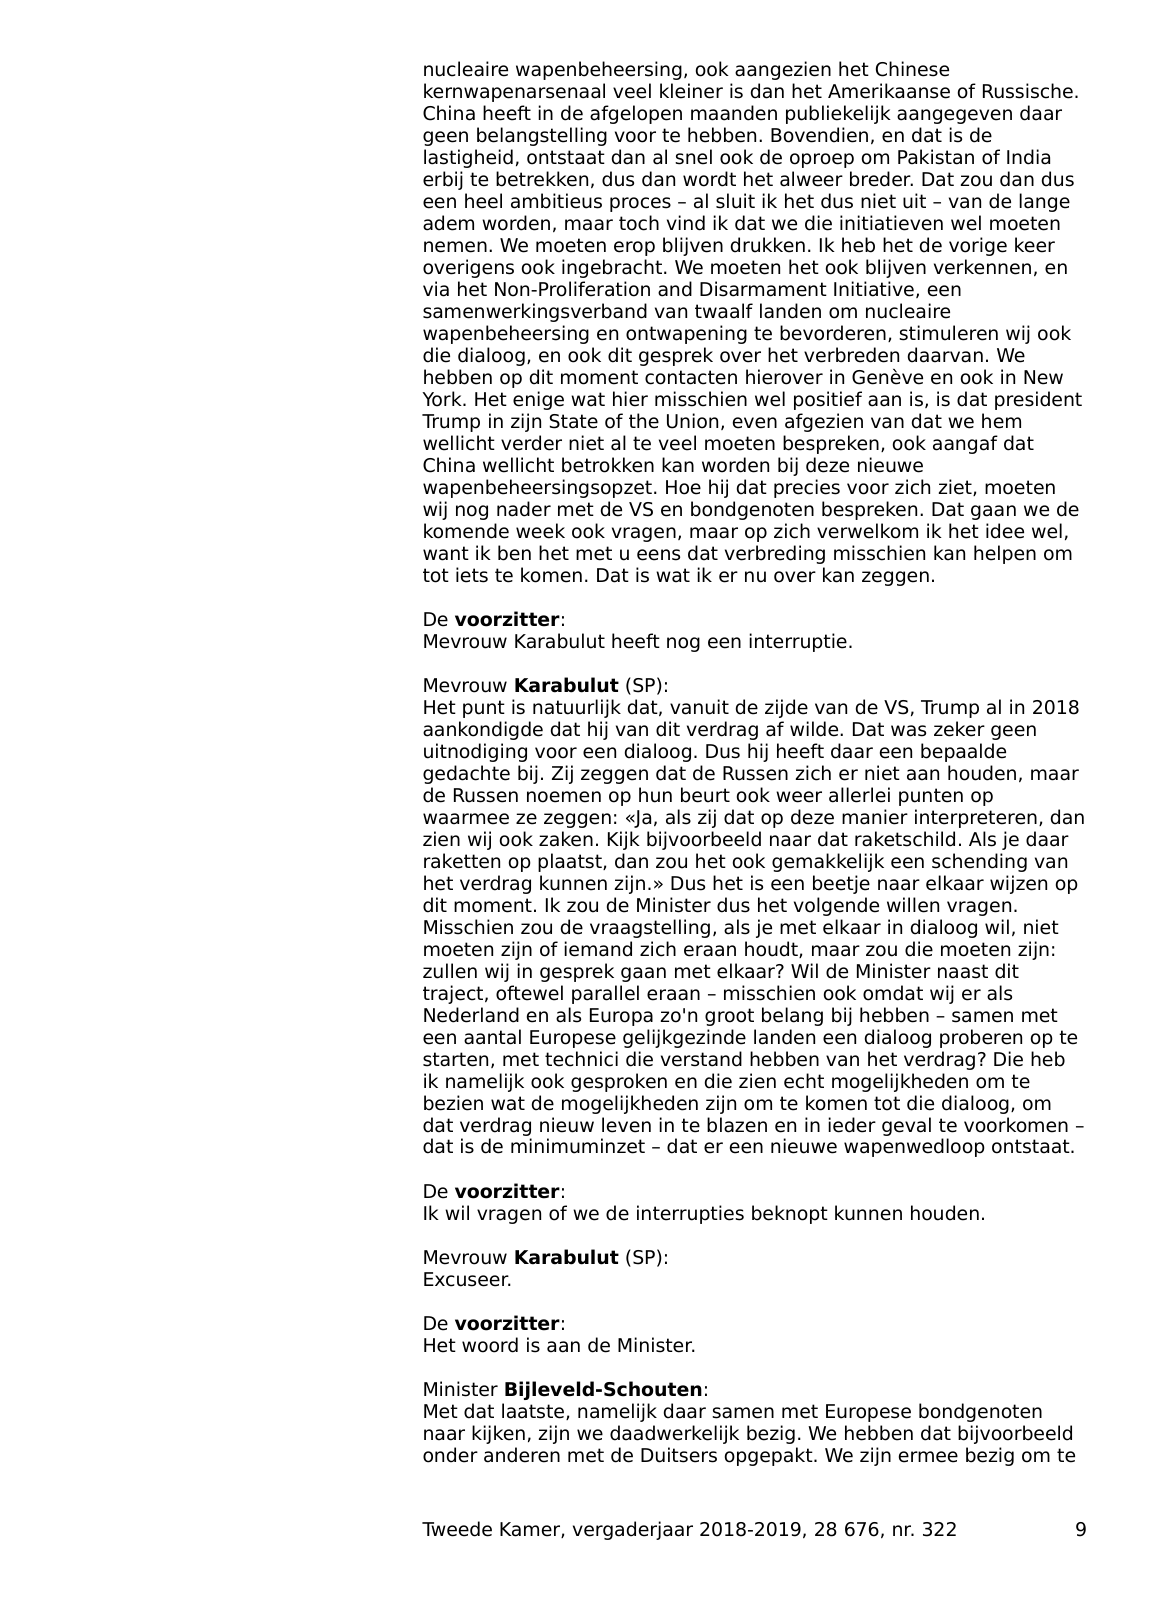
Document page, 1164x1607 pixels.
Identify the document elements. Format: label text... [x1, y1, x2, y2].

text Minister Bijleveld-Schouten: [422, 1379, 1087, 1401]
text Met dat laatste, namelijk daar samen met Europese bondgenoten naar kijken, zijn we daadwerkelijk bezig. We hebben dat bijvoorbeeld onder anderen met de Duitsers opgepakt. We zijn ermee bezig om te [422, 1401, 1087, 1467]
text Mevrouw Karabulut (SP): [422, 675, 1087, 697]
text Mevrouw Karabulut heeft nog een interruptie. [422, 631, 1087, 653]
text nucleaire wapenbeheersing, ook aangezien het Chinese kernwapenarsenaal veel kleiner is dan het Amerikaanse of Russische. China heeft in de afgelopen maanden publiekelijk aangegeven daar geen belangstelling voor te hebben. Bovendien, en dat is de lastigheid, ontstaat dan al snel ook de oproep om Pakistan of India erbij te betrekken, dus dan wordt het alweer breder. Dat zou dan dus een heel ambitieus proces – al sluit ik het dus niet uit – van de lange adem worden, maar toch vind ik dat we die initiatieven wel moeten nemen. We moeten erop blijven drukken. Ik heb het de vorige keer overigens ook ingebracht. We moeten het ook blijven verkennen, en via het Non-Proliferation and Disarmament Initiative, een samenwerkingsverband van twaalf landen om nucleaire wapenbeheersing en ontwapening te bevorderen, stimuleren wij ook die dialoog, en ook dit gesprek over het verbreden daarvan. We hebben op dit moment contacten hierover in Genève en ook in New York. Het enige wat hier misschien wel positief aan is, is dat president Trump in zijn State of the Union, even afgezien van dat we hem wellicht verder niet al te veel moeten bespreken, ook aangaf dat China wellicht betrokken kan worden bij deze nieuwe wapenbeheersingsopzet. Hoe hij dat precies voor zich ziet, moeten wij nog nader met de VS en bondgenoten bespreken. Dat gaan we de komende week ook vragen, maar op zich verwelkom ik het idee wel, want ik ben het met u eens dat verbreding misschien kan helpen om tot iets te komen. Dat is wat ik er nu over kan zeggen. [422, 59, 1087, 587]
text De voorzitter: [422, 1313, 1087, 1335]
text Excuseer. [422, 1269, 1087, 1291]
text De voorzitter: [422, 609, 1087, 631]
text Mevrouw Karabulut (SP): [422, 1247, 1087, 1269]
text Ik wil vragen of we de interrupties beknopt kunnen houden. [422, 1203, 1087, 1224]
text Het punt is natuurlijk dat, vanuit de zijde van de VS, Trump al in 2018 aankondigde dat hij van dit verdrag af wilde. Dat was zeker geen uitnodiging voor een dialoog. Dus hij heeft daar een bepaalde gedachte bij. Zij zeggen dat de Russen zich er niet aan houden, maar de Russen noemen op hun beurt ook weer allerlei punten op waarmee ze zeggen: «Ja, als zij dat op deze manier interpreteren, dan zien wij ook zaken. Kijk bijvoorbeeld naar dat raketschild. Als je daar raketten op plaatst, dan zou het ook gemakkelijk een schending van het verdrag kunnen zijn.» Dus het is een beetje naar elkaar wijzen op dit moment. Ik zou de Minister dus het volgende willen vragen. Misschien zou de vraagstelling, als je met elkaar in dialoog wil, niet moeten zijn of iemand zich eraan houdt, maar zou die moeten zijn: zullen wij in gesprek gaan met elkaar? Wil de Minister naast dit traject, oftewel parallel eraan – misschien ook omdat wij er als Nederland en als Europa zo'n groot belang bij hebben – samen met een aantal Europese gelijkgezinde landen een dialoog proberen op te starten, met technici die verstand hebben van het verdrag? Die heb ik namelijk ook gesproken en die zien echt mogelijkheden om te bezien wat de mogelijkheden zijn om te komen tot die dialoog, om dat verdrag nieuw leven in te blazen en in ieder geval te voorkomen – dat is de minimuminzet – dat er een nieuwe wapenwedloop ontstaat. [422, 697, 1087, 1158]
text Het woord is aan de Minister. [422, 1335, 1087, 1357]
text De voorzitter: [422, 1181, 1087, 1203]
